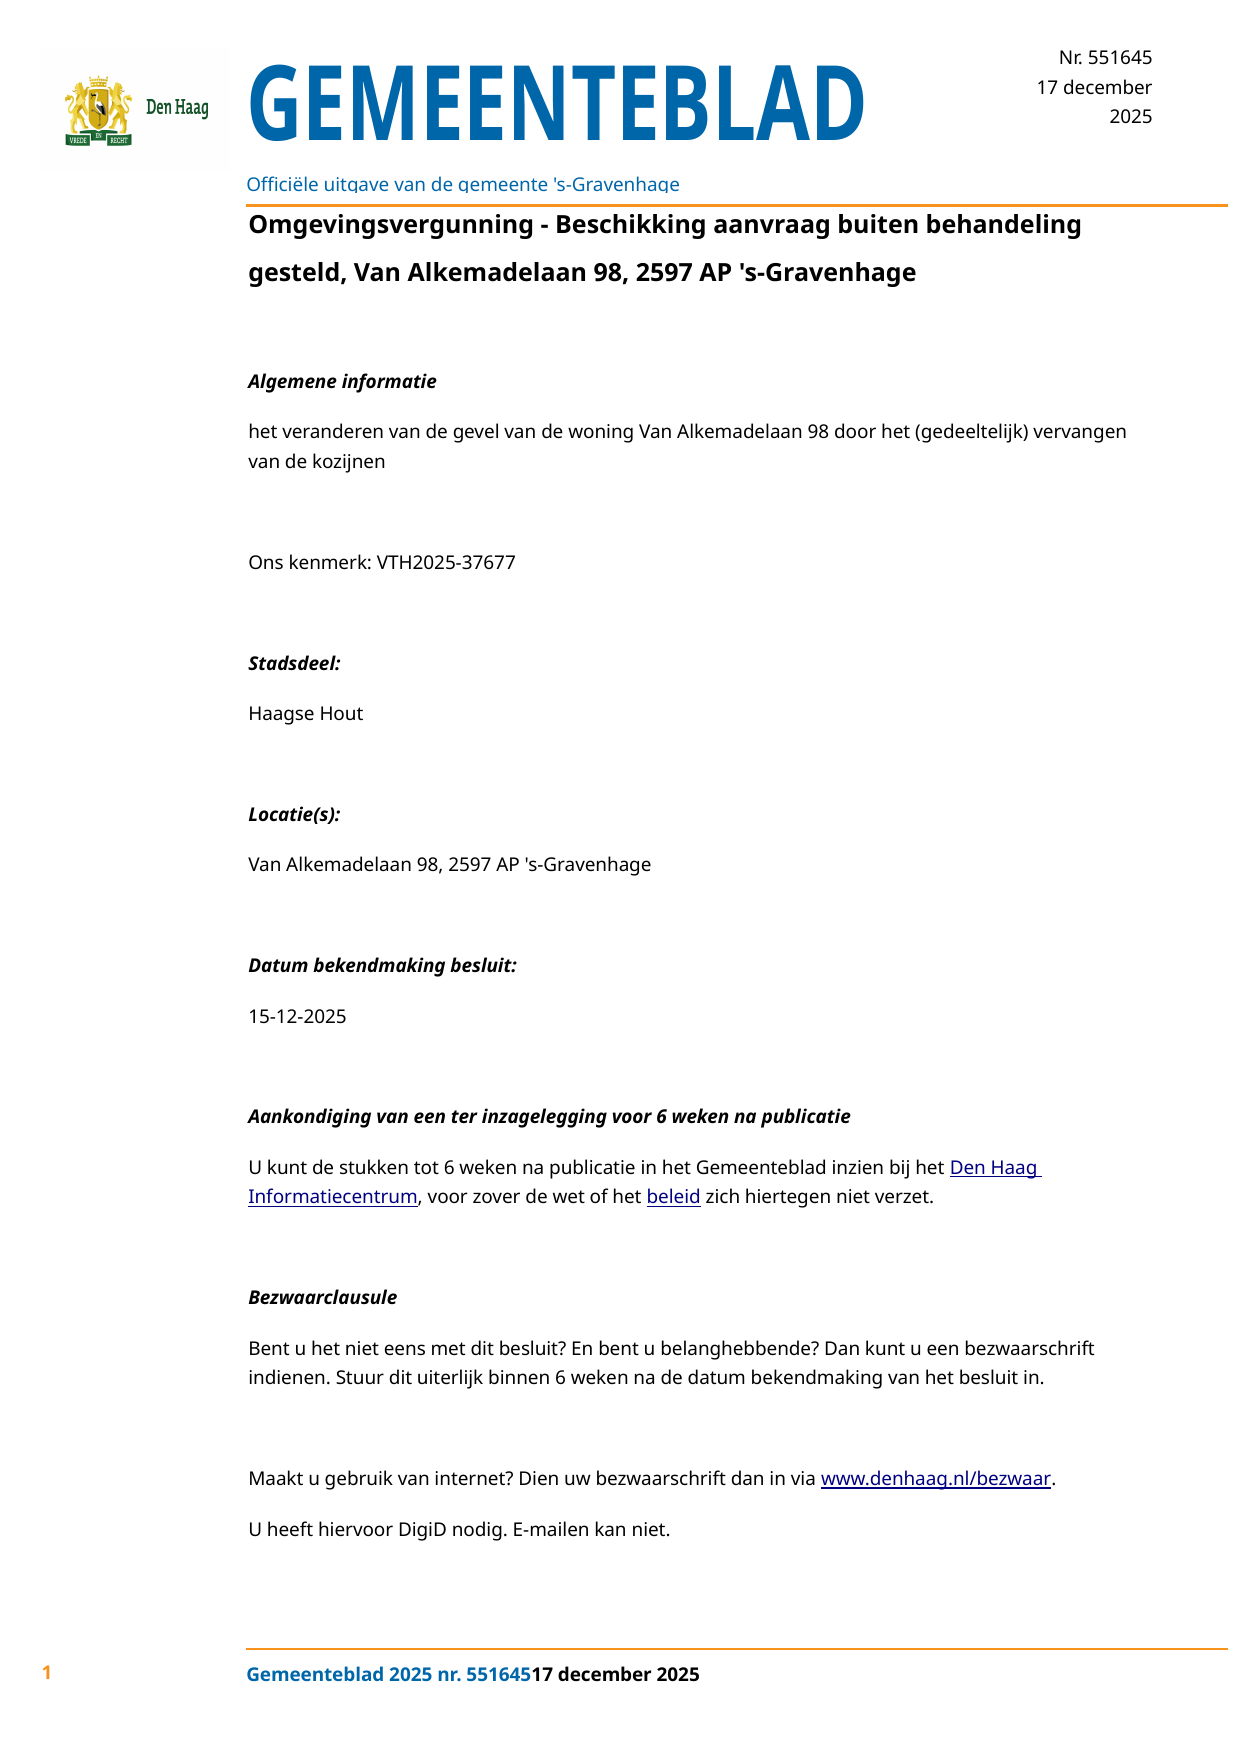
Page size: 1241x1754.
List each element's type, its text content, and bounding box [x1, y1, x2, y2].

text het veranderen van de gevel van de woning Van Alkemadelaan 98 door het (gedeeltelijk) vervangen van de kozijnen [248, 419, 1152, 474]
text 15-12-2025 [248, 1003, 1152, 1029]
text Bezwaarclausule [248, 1284, 1152, 1310]
text Locatie(s): [248, 801, 1152, 827]
text U kunt de stukken tot 6 weken na publicatie in het Gemeenteblad inzien bij het Den Haag Informatiecentrum, voor zover de wet of het beleid zich hiertegen niet verzet. [248, 1154, 1152, 1209]
text Bent u het niet eens met dit besluit? En bent u belanghebbende? Dan kunt u een bezwaarschrift indienen. Stuur dit uiterlijk binnen 6 weken na de datum bekendmaking van het besluit in. [248, 1335, 1152, 1390]
text Ons kenmerk: VTH2025-37677 [248, 549, 1152, 575]
text Maakt u gebruik van internet? Dien uw bezwaarschrift dan in via www.denhaag.nl/bezwaar. [248, 1465, 1152, 1491]
text Stadsdeel: [248, 650, 1152, 676]
text Datum bekendmaking besluit: [248, 952, 1152, 978]
picture [41, 47, 231, 172]
text Van Alkemadelaan 98, 2597 AP 's-Gravenhage [248, 852, 1152, 877]
text Aankondiging van een ter inzagelegging voor 6 weken na publicatie [248, 1104, 1152, 1129]
text Haagse Hout [248, 700, 1152, 726]
text U heeft hiervoor DigiD nodig. E-mailen kan niet. [248, 1516, 1152, 1542]
text Omgevingsvergunning - Beschikking aanvraag buiten behandeling gesteld, Van Alkemadelaan 98, 2597 AP 's-Gravenhage [248, 207, 1152, 288]
text Algemene informatie [248, 368, 1152, 394]
